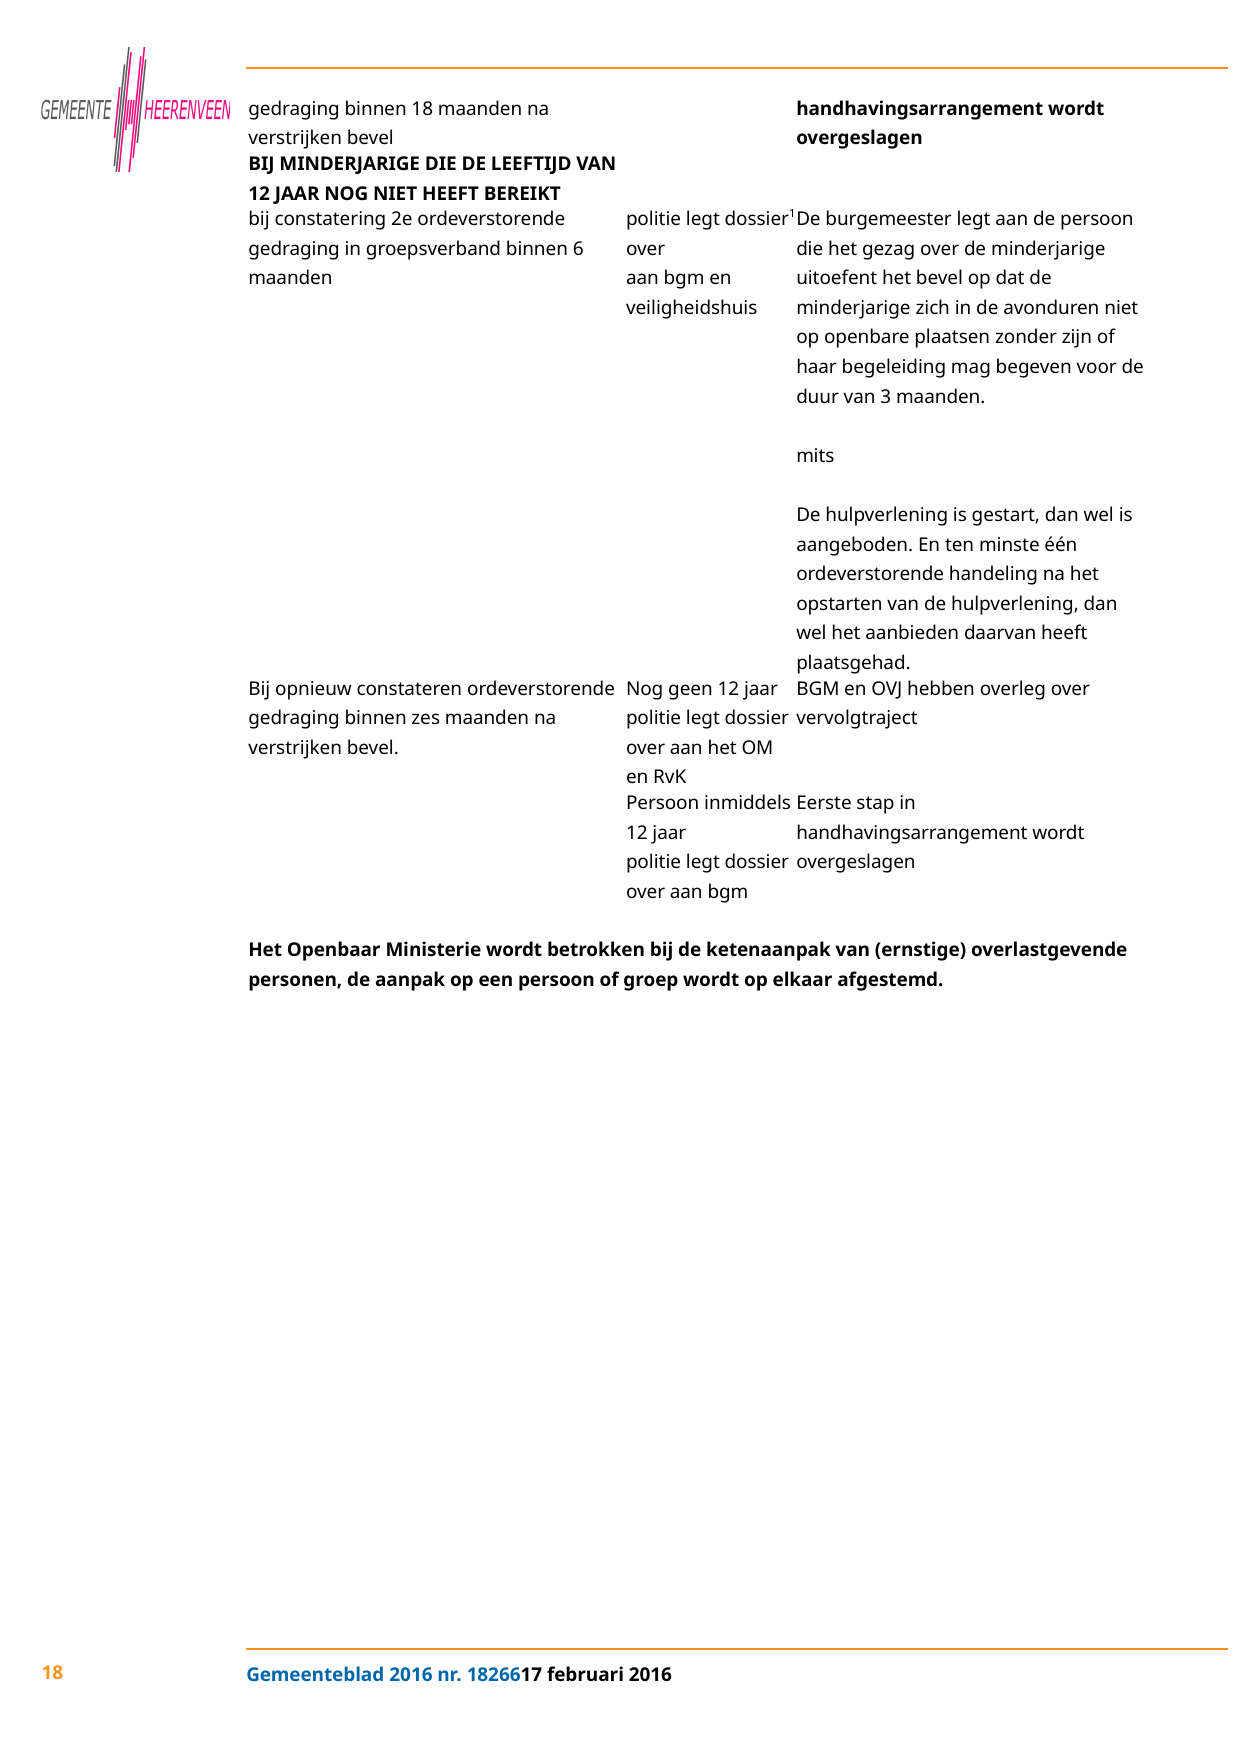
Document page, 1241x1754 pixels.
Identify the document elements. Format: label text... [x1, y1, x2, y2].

table_cell BGM en OVJ hebben overleg over vervolgtraject [796, 675, 1152, 789]
table_cell BIJ MINDERJARIGE DIE DE LEEFTIJD VAN 12 JAAR NOG NIET HEEFT BEREIKT [248, 150, 626, 205]
table_cell politie legt dossier1 over aan bgm en veiligheidshuis [626, 205, 796, 675]
picture [41, 47, 231, 172]
table_cell [248, 789, 626, 904]
table_cell [626, 95, 796, 150]
text Het Openbaar Ministerie wordt betrokken bij de ketenaanpak van (ernstige) overlastgevende personen, de aanpak op een persoon of groep wordt op elkaar afgestemd. [248, 937, 1152, 992]
table_cell gedraging binnen 18 maanden na verstrijken bevel [248, 95, 626, 150]
table_cell [626, 150, 796, 205]
table_cell De burgemeester legt aan de persoon die het gezag over de minderjarige uitoefent het bevel op dat de minderjarige zich in de avonduren niet op openbare plaatsen zonder zijn of haar begeleiding mag begeven voor de duur van 3 maanden. mits De hulpverlening is gestart, dan wel is aangeboden. En ten minste één ordeverstorende handeling na het opstarten van de hulpverlening, dan wel het aanbieden daarvan heeft plaatsgehad. [796, 205, 1152, 675]
table_cell Bij opnieuw constateren ordeverstorende gedraging binnen zes maanden na verstrijken bevel. [248, 675, 626, 789]
table_cell Persoon inmiddels 12 jaar politie legt dossier over aan bgm [626, 789, 796, 904]
table_cell bij constatering 2e ordeverstorende gedraging in groepsverband binnen 6 maanden [248, 205, 626, 675]
table_cell handhavingsarrangement wordt overgeslagen [796, 95, 1152, 150]
table_cell [796, 150, 1152, 205]
table_cell Eerste stap in handhavingsarrangement wordt overgeslagen [796, 789, 1152, 904]
table_cell Nog geen 12 jaar politie legt dossier over aan het OM en RvK [626, 675, 796, 789]
